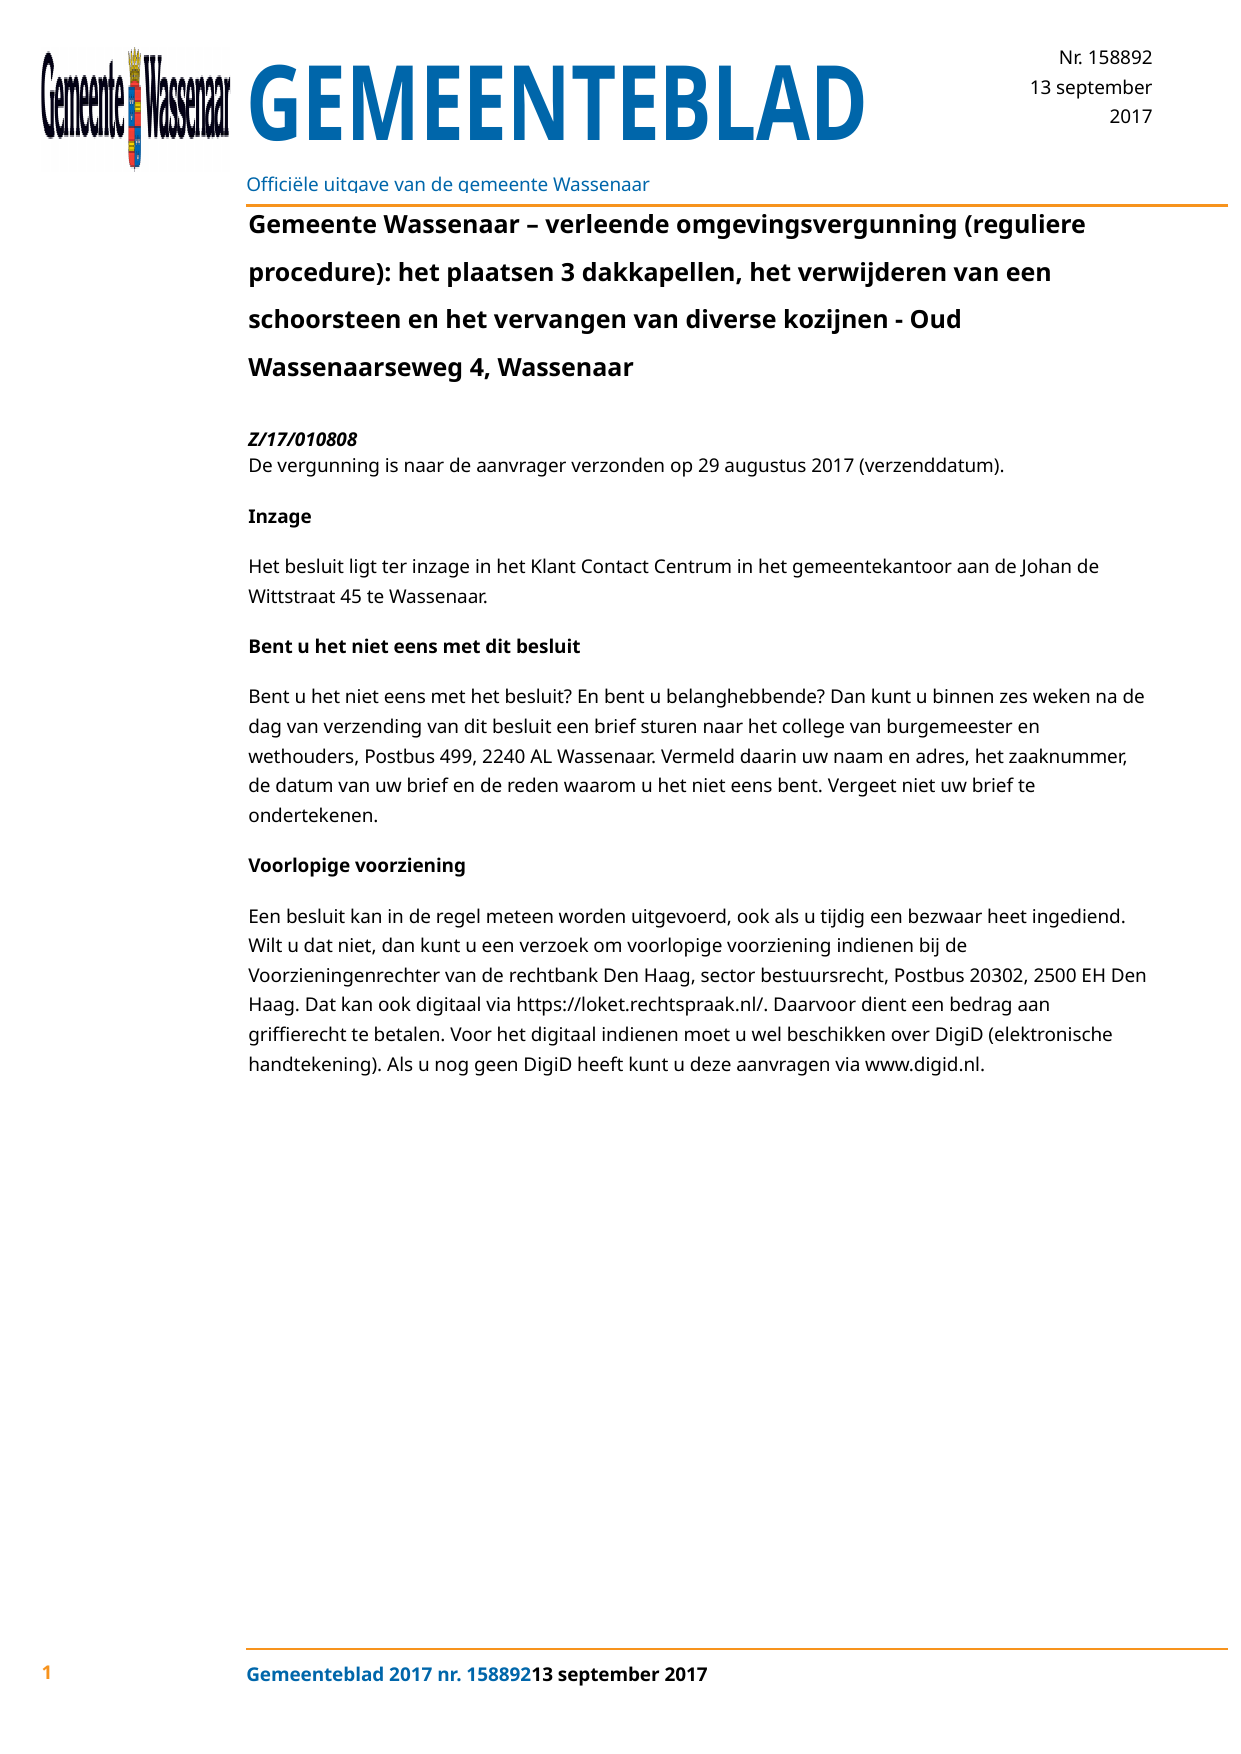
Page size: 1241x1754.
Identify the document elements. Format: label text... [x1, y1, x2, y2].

picture [41, 47, 231, 172]
text Voorlopige voorziening [248, 852, 1152, 878]
text Bent u het niet eens met dit besluit [248, 633, 1152, 659]
text De vergunning is naar de aanvrager verzonden op 29 augustus 2017 (verzenddatum). [248, 452, 1152, 478]
text Gemeente Wassenaar – verleende omgevingsvergunning (reguliere procedure): het plaatsen 3 dakkapellen, het verwijderen van een schoorsteen en het vervangen van diverse kozijnen - Oud Wassenaarseweg 4, Wassenaar [248, 207, 1152, 384]
text Een besluit kan in de regel meteen worden uitgevoerd, ook als u tijdig een bezwaar heet ingediend. Wilt u dat niet, dan kunt u een verzoek om voorlopige voorziening indienen bij de Voorzieningenrechter van de rechtbank Den Haag, sector bestuursrecht, Postbus 20302, 2500 EH Den Haag. Dat kan ook digitaal via https://loket.rechtspraak.nl/. Daarvoor dient een bedrag aan griffierecht te betalen. Voor het digitaal indienen moet u wel beschikken over DigiD (elektronische handtekening). Als u nog geen DigiD heeft kunt u deze aanvragen via www.digid.nl. [248, 903, 1152, 1076]
text Het besluit ligt ter inzage in het Klant Contact Centrum in het gemeentekantoor aan de Johan de Wittstraat 45 te Wassenaar. [248, 553, 1152, 608]
text Bent u het niet eens met het besluit? En bent u belanghebbende? Dan kunt u binnen zes weken na de dag van verzending van dit besluit een brief sturen naar het college van burgemeester en wethouders, Postbus 499, 2240 AL Wassenaar. Vermeld daarin uw naam en adres, het zaaknummer, de datum van uw brief en de reden waarom u het niet eens bent. Vergeet niet uw brief te ondertekenen. [248, 684, 1152, 828]
text Inzage [248, 503, 1152, 528]
text Z/17/010808 [248, 427, 1152, 452]
